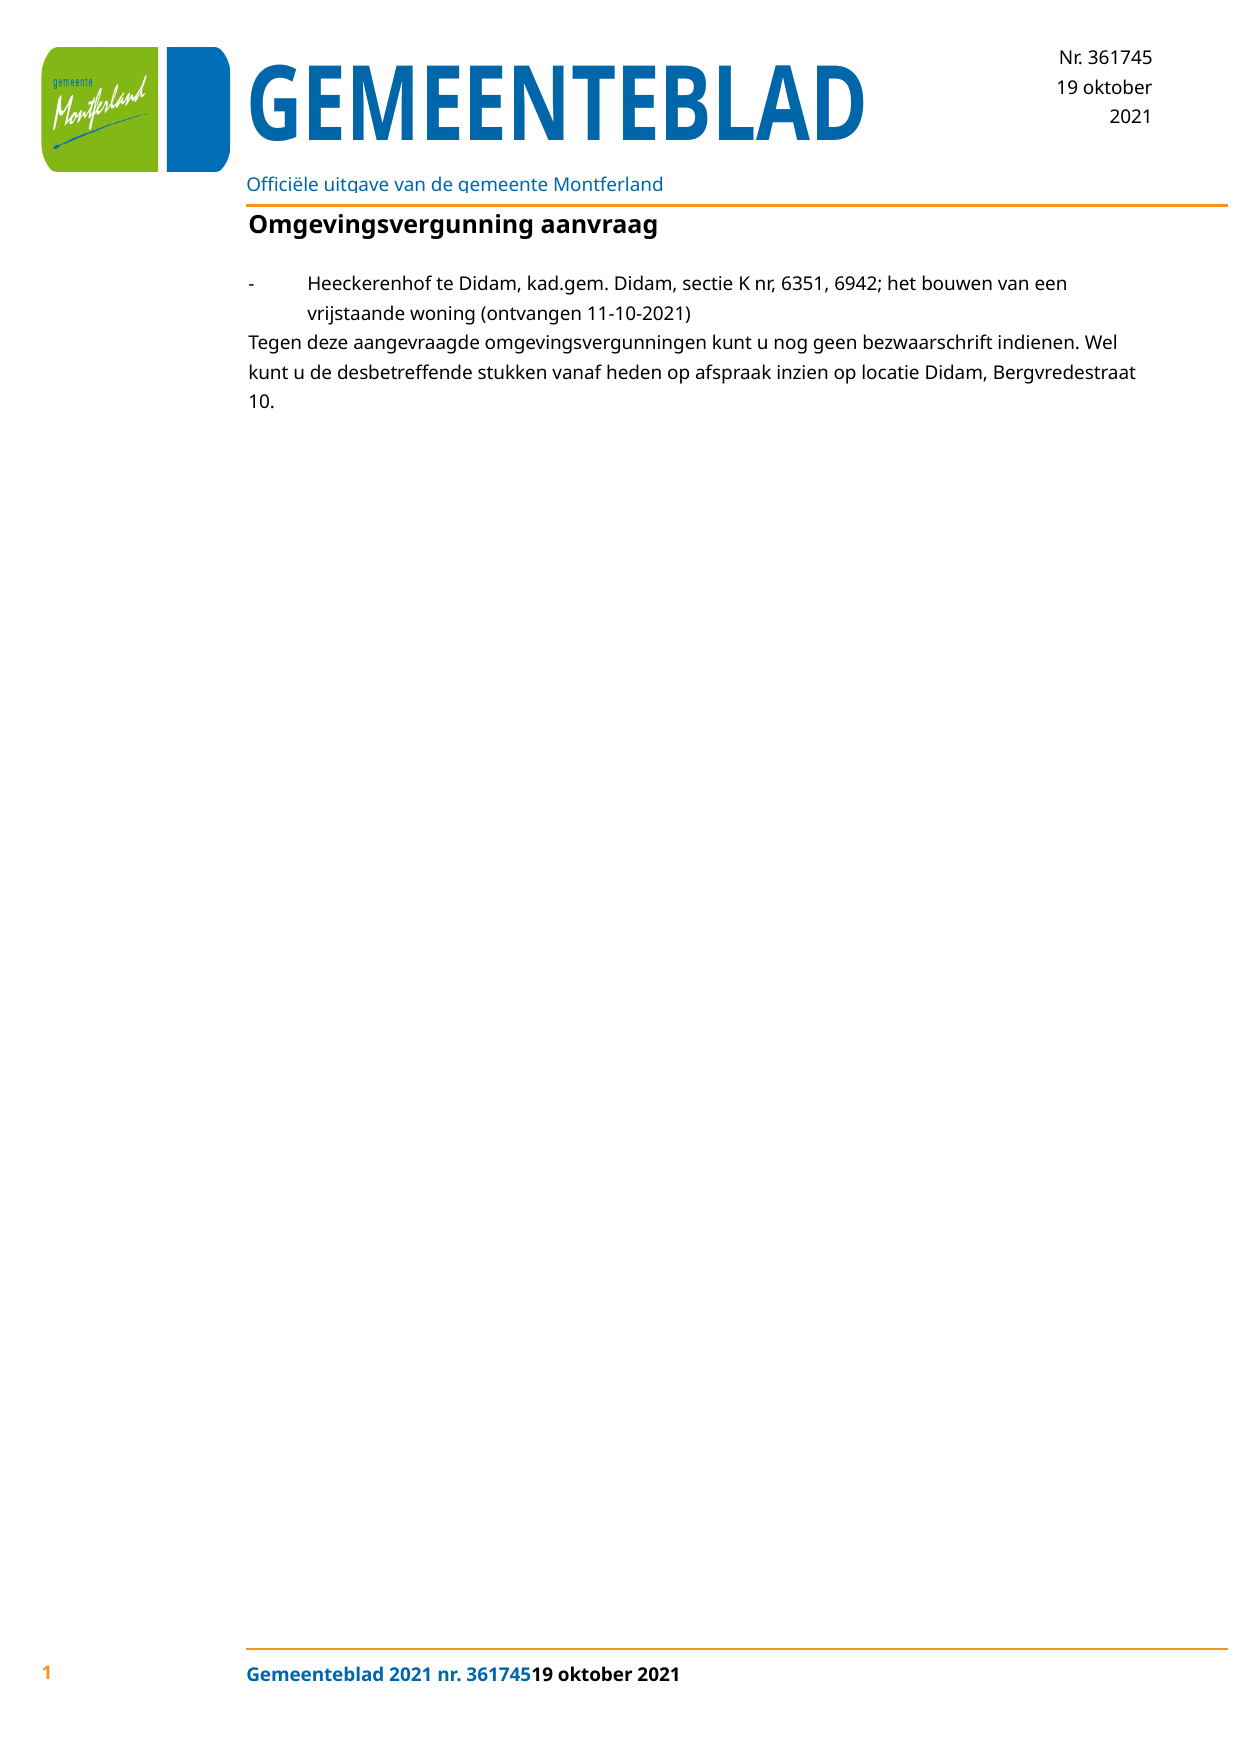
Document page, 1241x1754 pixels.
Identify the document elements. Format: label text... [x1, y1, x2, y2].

text Omgevingsvergunning aanvraag [248, 207, 1152, 241]
text Tegen deze aangevraagde omgevingsvergunningen kunt u nog geen bezwaarschrift indienen. Wel kunt u de desbetreffende stukken vanaf heden op afspraak inzien op locatie Didam, Bergvredestraat 10. [248, 329, 1152, 414]
list Heeckerenhof te Didam, kad.gem. Didam, sectie K nr, 6351, 6942; het bouwen van een vrijstaande woning (ontvangen 11-10-2021) [248, 270, 1152, 326]
picture [41, 47, 231, 172]
